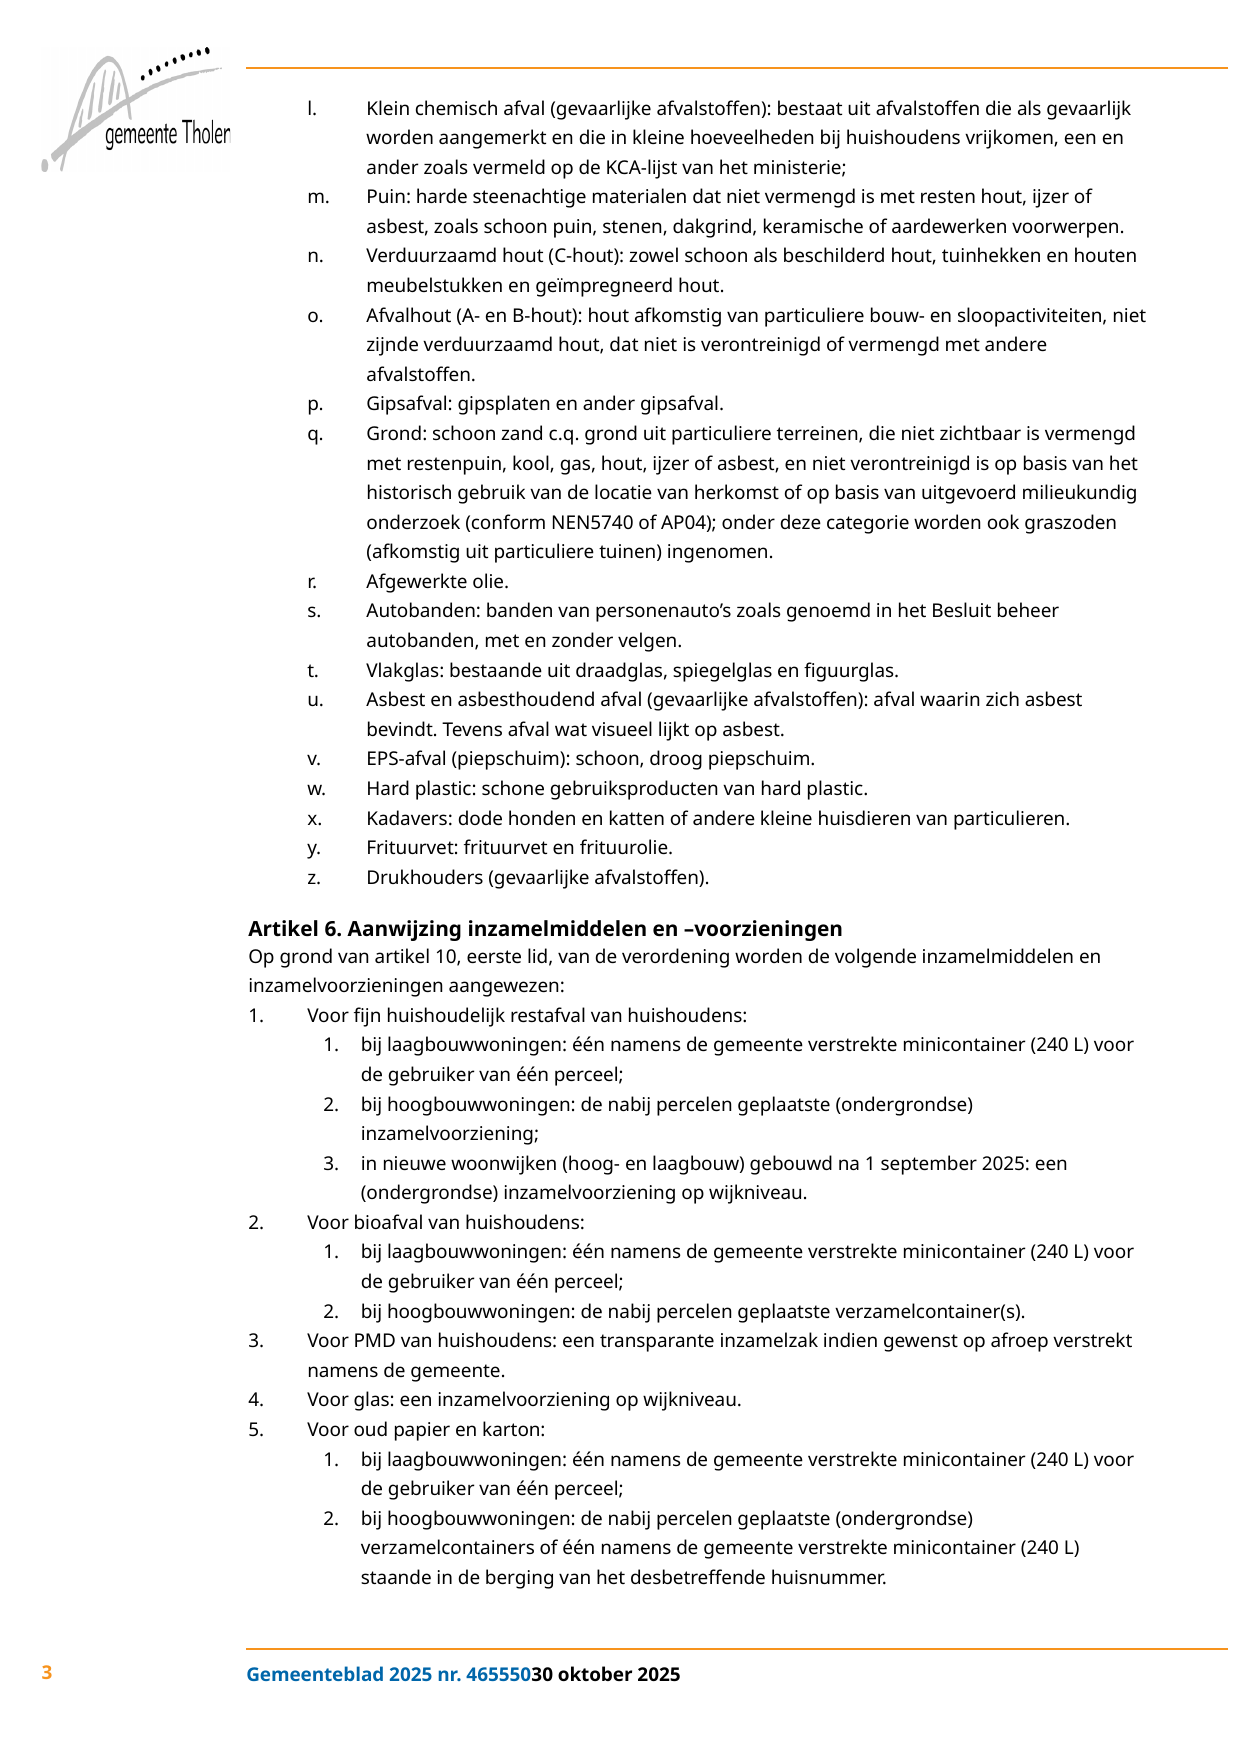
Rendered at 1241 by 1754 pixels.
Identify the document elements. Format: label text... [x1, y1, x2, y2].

list Voor fijn huishoudelijk restafval van huishoudens: [248, 1002, 1152, 1028]
list in nieuwe woonwijken (hoog- en laagbouw) gebouwd na 1 september 2025: een (ondergrondse) inzamelvoorziening op wijkniveau. [323, 1150, 1152, 1205]
list bij hoogbouwwoningen: de nabij percelen geplaatste (ondergrondse) inzamelvoorziening; [323, 1091, 1152, 1146]
list bij hoogbouwwoningen: de nabij percelen geplaatste (ondergrondse) verzamelcontainers of één namens de gemeente verstrekte minicontainer (240 L) staande in de berging van het desbetreffende huisnummer. [323, 1505, 1152, 1590]
list bij laagbouwwoningen: één namens de gemeente verstrekte minicontainer (240 L) voor de gebruiker van één perceel; [323, 1032, 1152, 1087]
list bij laagbouwwoningen: één namens de gemeente verstrekte minicontainer (240 L) voor de gebruiker van één perceel; [323, 1239, 1152, 1294]
list Autobanden: banden van personenauto’s zoals genoemd in het Besluit beheer autobanden, met en zonder velgen. [307, 598, 1152, 653]
picture [41, 47, 231, 172]
list bij hoogbouwwoningen: de nabij percelen geplaatste verzamelcontainer(s). [323, 1298, 1152, 1323]
list Voor PMD van huishoudens: een transparante inzamelzak indien gewenst op afroep verstrekt namens de gemeente. [248, 1327, 1152, 1383]
list bij laagbouwwoningen: één namens de gemeente verstrekte minicontainer (240 L) voor de gebruiker van één perceel; [323, 1446, 1152, 1501]
list Puin: harde steenachtige materialen dat niet vermengd is met resten hout, ijzer of asbest, zoals schoon puin, stenen, dakgrind, keramische of aardewerken voorwerpen. [307, 183, 1152, 239]
list Hard plastic: schone gebruiksproducten van hard plastic. [307, 775, 1152, 801]
list Klein chemisch afval (gevaarlijke afvalstoffen): bestaat uit afvalstoffen die als gevaarlijk worden aangemerkt en die in kleine hoeveelheden bij huishoudens vrijkomen, een en ander zoals vermeld op de KCA-lijst van het ministerie; [307, 95, 1152, 180]
list Drukhouders (gevaarlijke afvalstoffen). [307, 864, 1152, 890]
list Afvalhout (A- en B-hout): hout afkomstig van particuliere bouw- en sloopactiviteiten, niet zijnde verduurzaamd hout, dat niet is verontreinigd of vermengd met andere afvalstoffen. [307, 302, 1152, 387]
list Gipsafval: gipsplaten en ander gipsafval. [307, 391, 1152, 416]
list Voor glas: een inzamelvoorziening op wijkniveau. [248, 1387, 1152, 1412]
list Voor bioafval van huishoudens: [248, 1209, 1152, 1235]
list EPS-afval (piepschuim): schoon, droog piepschuim. [307, 746, 1152, 771]
list Kadavers: dode honden en katten of andere kleine huisdieren van particulieren. [307, 805, 1152, 831]
list Frituurvet: frituurvet en frituurolie. [307, 834, 1152, 860]
list Grond: schoon zand c.q. grond uit particuliere terreinen, die niet zichtbaar is vermengd met restenpuin, kool, gas, hout, ijzer of asbest, en niet verontreinigd is op basis van het historisch gebruik van de locatie van herkomst of op basis van uitgevoerd milieukundig onderzoek (conform NEN5740 of AP04); onder deze categorie worden ook graszoden (afkomstig uit particuliere tuinen) ingenomen. [307, 420, 1152, 564]
list Asbest en asbesthoudend afval (gevaarlijke afvalstoffen): afval waarin zich asbest bevindt. Tevens afval wat visueel lijkt op asbest. [307, 686, 1152, 742]
list Verduurzaamd hout (C-hout): zowel schoon als beschilderd hout, tuinhekken en houten meubelstukken en geïmpregneerd hout. [307, 243, 1152, 298]
text Op grond van artikel 10, eerste lid, van de verordening worden de volgende inzamelmiddelen en inzamelvoorzieningen aangewezen: [248, 943, 1152, 998]
list Vlakglas: bestaande uit draadglas, spiegelglas en figuurglas. [307, 657, 1152, 683]
list Afgewerkte olie. [307, 568, 1152, 594]
list Voor oud papier en karton: [248, 1416, 1152, 1442]
text Artikel 6. Aanwijzing inzamelmiddelen en –voorzieningen [248, 914, 1152, 943]
